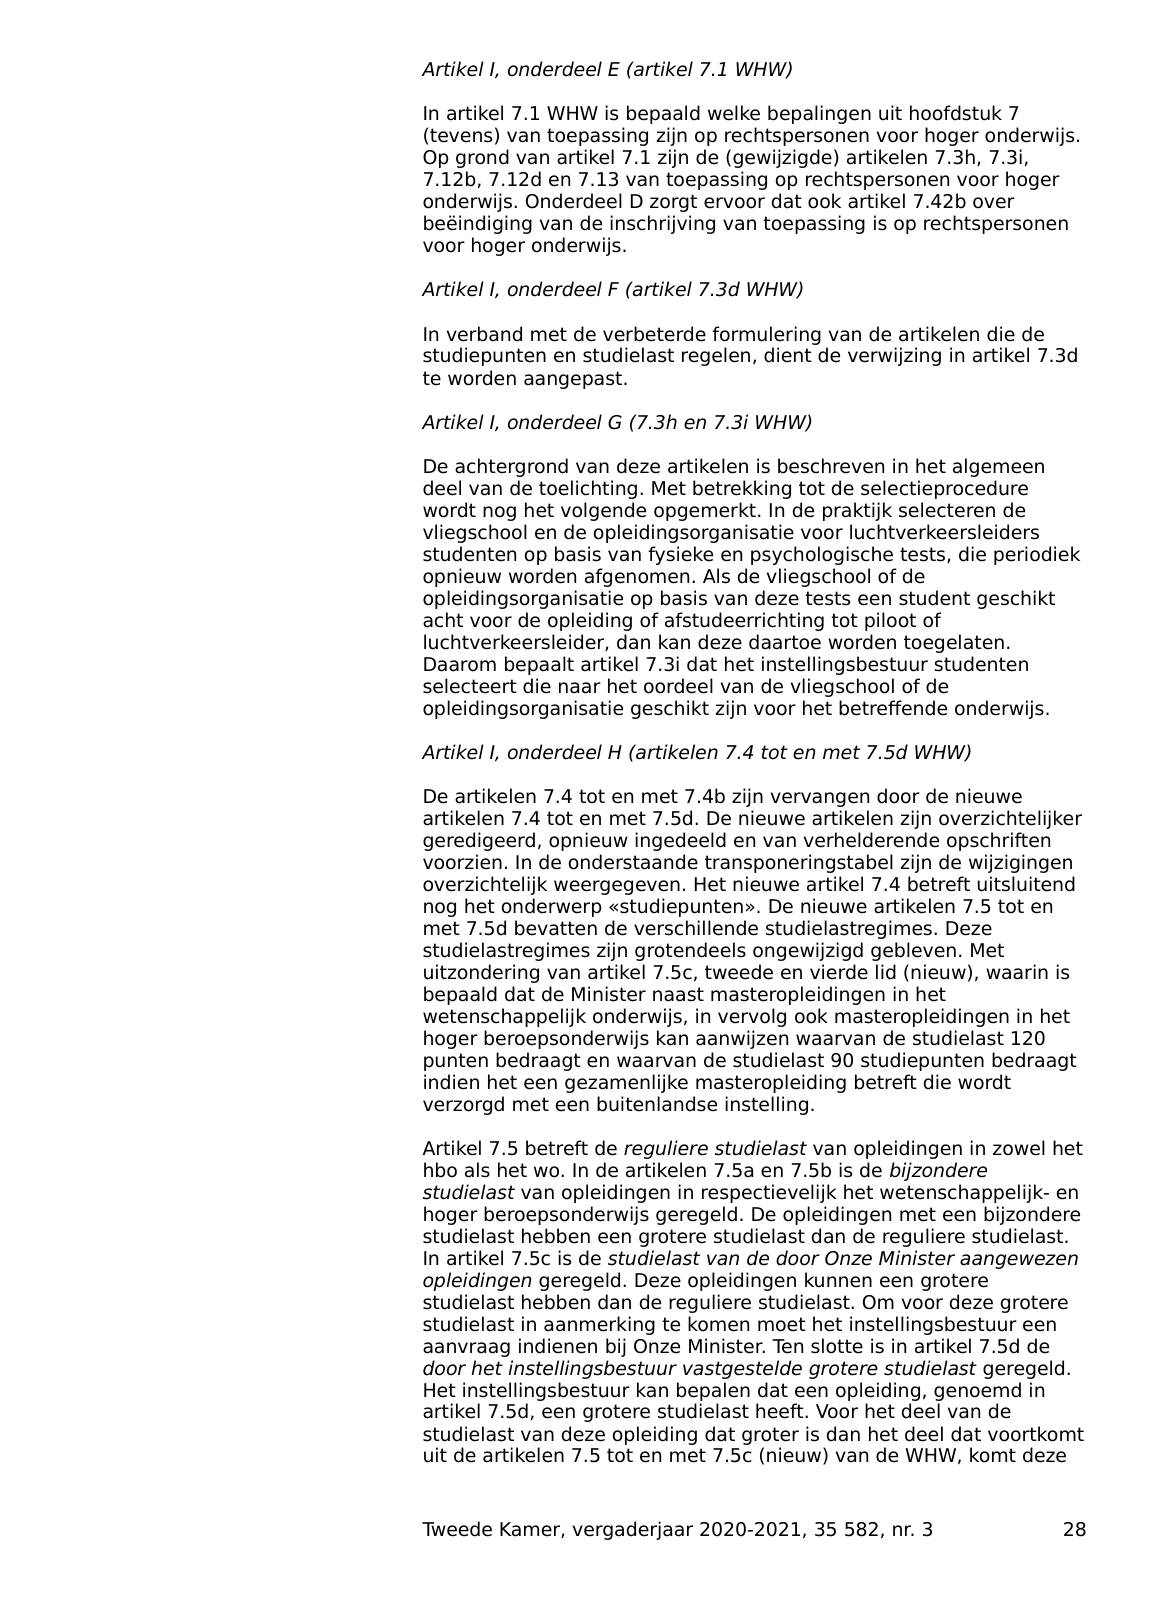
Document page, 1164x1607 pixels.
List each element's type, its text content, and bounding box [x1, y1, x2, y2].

text De artikelen 7.4 tot en met 7.4b zijn vervangen door de nieuwe artikelen 7.4 tot en met 7.5d. De nieuwe artikelen zijn overzichtelijker geredigeerd, opnieuw ingedeeld en van verhelderende opschriften voorzien. In de onderstaande transponeringstabel zijn de wijzigingen overzichtelijk weergegeven. Het nieuwe artikel 7.4 betreft uitsluitend nog het onderwerp «studiepunten». De nieuwe artikelen 7.5 tot en met 7.5d bevatten de verschillende studielastregimes. Deze studielastregimes zijn grotendeels ongewijzigd gebleven. Met uitzondering van artikel 7.5c, tweede en vierde lid (nieuw), waarin is bepaald dat de Minister naast masteropleidingen in het wetenschappelijk onderwijs, in vervolg ook masteropleidingen in het hoger beroepsonderwijs kan aanwijzen waarvan de studielast 120 punten bedraagt en waarvan de studielast 90 studiepunten bedraagt indien het een gezamenlijke masteropleiding betreft die wordt verzorgd met een buitenlandse instelling. [422, 786, 1087, 1116]
text De achtergrond van deze artikelen is beschreven in het algemeen deel van de toelichting. Met betrekking tot de selectieprocedure wordt nog het volgende opgemerkt. In de praktijk selecteren de vliegschool en de opleidingsorganisatie voor luchtverkeersleiders studenten op basis van fysieke en psychologische tests, die periodiek opnieuw worden afgenomen. Als de vliegschool of de opleidingsorganisatie op basis van deze tests een student geschikt acht voor de opleiding of afstudeerrichting tot piloot of luchtverkeersleider, dan kan deze daartoe worden toegelaten. Daarom bepaalt artikel 7.3i dat het instellingsbestuur studenten selecteert die naar het oordeel van de vliegschool of de opleidingsorganisatie geschikt zijn voor het betreffende onderwijs. [422, 456, 1087, 719]
text In artikel 7.1 WHW is bepaald welke bepalingen uit hoofdstuk 7 (tevens) van toepassing zijn op rechtspersonen voor hoger onderwijs. Op grond van artikel 7.1 zijn de (gewijzigde) artikelen 7.3h, 7.3i, 7.12b, 7.12d en 7.13 van toepassing op rechtspersonen voor hoger onderwijs. Onderdeel D zorgt ervoor dat ook artikel 7.42b over beëindiging van de inschrijving van toepassing is op rechtspersonen voor hoger onderwijs. [422, 103, 1087, 257]
subtitle Artikel I, onderdeel F (artikel 7.3d WHW) [422, 279, 1087, 301]
subtitle Artikel I, onderdeel H (artikelen 7.4 tot en met 7.5d WHW) [422, 742, 1087, 764]
subtitle Artikel I, onderdeel G (7.3h en 7.3i WHW) [422, 412, 1087, 433]
text Artikel 7.5 betreft de reguliere studielast van opleidingen in zowel het hbo als het wo. In de artikelen 7.5a en 7.5b is de bijzondere studielast van opleidingen in respectievelijk het wetenschappelijk- en hoger beroepsonderwijs geregeld. De opleidingen met een bijzondere studielast hebben een grotere studielast dan de reguliere studielast. In artikel 7.5c is de studielast van de door Onze Minister aangewezen opleidingen geregeld. Deze opleidingen kunnen een grotere studielast hebben dan de reguliere studielast. Om voor deze grotere studielast in aanmerking te komen moet het instellingsbestuur een aanvraag indienen bij Onze Minister. Ten slotte is in artikel 7.5d de door het instellingsbestuur vastgestelde grotere studielast geregeld. Het instellingsbestuur kan bepalen dat een opleiding, genoemd in artikel 7.5d, een grotere studielast heeft. Voor het deel van de studielast van deze opleiding dat groter is dan het deel dat voortkomt uit de artikelen 7.5 tot en met 7.5c (nieuw) van de WHW, komt deze [422, 1138, 1087, 1467]
text In verband met de verbeterde formulering van de artikelen die de studiepunten en studielast regelen, dient de verwijzing in artikel 7.3d te worden aangepast. [422, 323, 1087, 389]
subtitle Artikel I, onderdeel E (artikel 7.1 WHW) [422, 59, 1087, 81]
